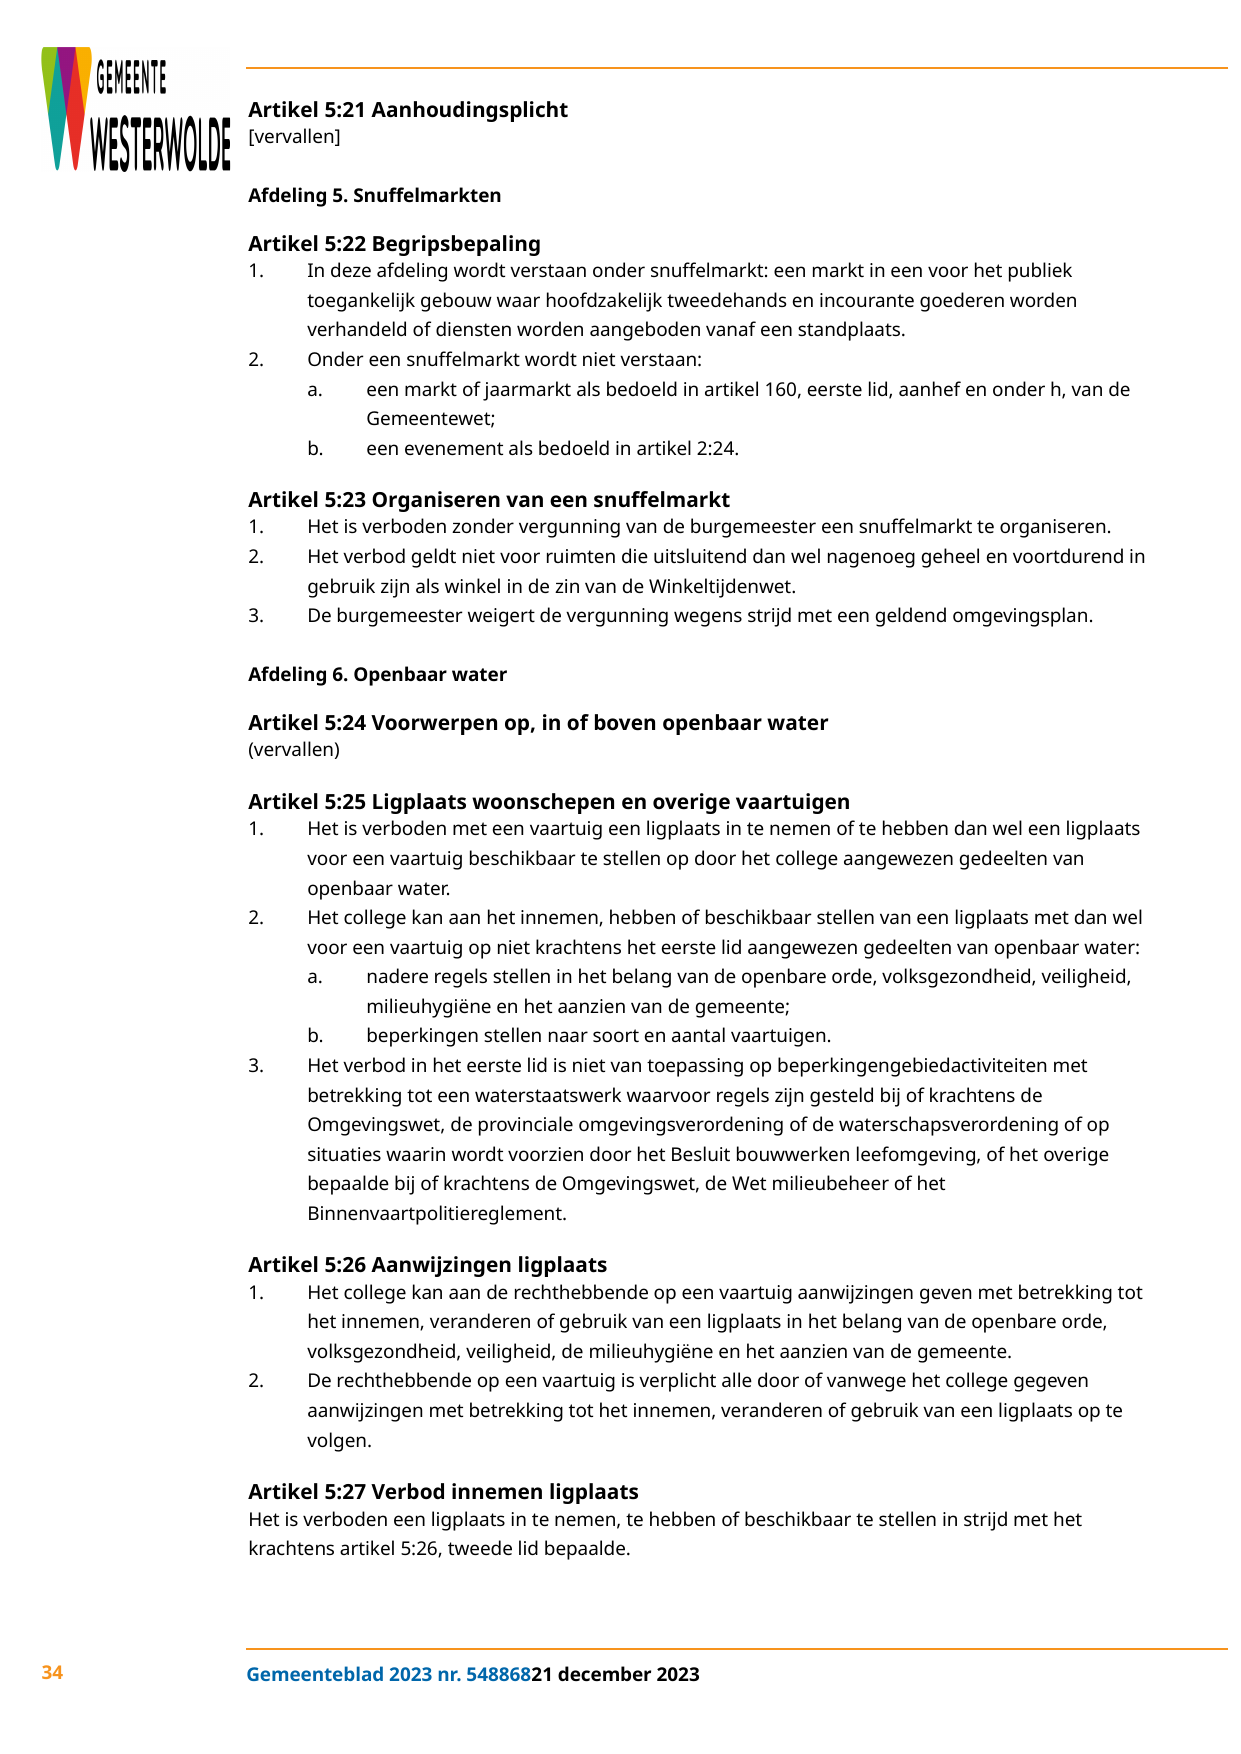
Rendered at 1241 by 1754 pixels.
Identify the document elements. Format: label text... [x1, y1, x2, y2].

text Artikel 5:26 Aanwijzingen ligplaats [248, 1251, 1152, 1279]
picture [41, 47, 231, 172]
list In deze afdeling wordt verstaan onder snuffelmarkt: een markt in een voor het publiek toegankelijk gebouw waar hoofdzakelijk tweedehands en incourante goederen worden verhandeld of diensten worden aangeboden vanaf een standplaats. [248, 257, 1152, 342]
text Afdeling 6. Openbaar water [248, 662, 1152, 687]
list De burgemeester weigert de vergunning wegens strijd met een geldend omgevingsplan. [248, 602, 1152, 628]
list beperkingen stellen naar soort en aantal vaartuigen. [307, 1023, 1152, 1048]
list De rechthebbende op een vaartuig is verplicht alle door of vanwege het college gegeven aanwijzingen met betrekking tot het innemen, veranderen of gebruik van een ligplaats op te volgen. [248, 1368, 1152, 1453]
list Het is verboden zonder vergunning van de burgemeester een snuffelmarkt te organiseren. [248, 514, 1152, 539]
list een markt of jaarmarkt als bedoeld in artikel 160, eerste lid, aanhef en onder h, van de Gemeentewet; [307, 376, 1152, 431]
list Onder een snuffelmarkt wordt niet verstaan: [248, 346, 1152, 372]
list Het is verboden met een vaartuig een ligplaats in te nemen of te hebben dan wel een ligplaats voor een vaartuig beschikbaar te stellen op door het college aangewezen gedeelten van openbaar water. [248, 816, 1152, 900]
list Het college kan aan de rechthebbende op een vaartuig aanwijzingen geven met betrekking tot het innemen, veranderen of gebruik van een ligplaats in het belang van de openbare orde, volksgezondheid, veiligheid, de milieuhygiëne en het aanzien van de gemeente. [248, 1279, 1152, 1364]
list Het college kan aan het innemen, hebben of beschikbaar stellen van een ligplaats met dan wel voor een vaartuig op niet krachtens het eerste lid aangewezen gedeelten van openbaar water: [248, 904, 1152, 959]
list nadere regels stellen in het belang van de openbare orde, volksgezondheid, veiligheid, milieuhygiëne en het aanzien van de gemeente; [307, 963, 1152, 1019]
list Het verbod in het eerste lid is niet van toepassing op beperkingengebiedactiviteiten met betrekking tot een waterstaatswerk waarvoor regels zijn gesteld bij of krachtens de Omgevingswet, de provinciale omgevingsverordening of de waterschapsverordening of op situaties waarin wordt voorzien door het Besluit bouwwerken leefomgeving, of het overige bepaalde bij of krachtens de Omgevingswet, de Wet milieubeheer of het Binnenvaartpolitiereglement. [248, 1052, 1152, 1226]
text Artikel 5:22 Begripsbepaling [248, 229, 1152, 257]
list Het verbod geldt niet voor ruimten die uitsluitend dan wel nagenoeg geheel en voortdurend in gebruik zijn als winkel in de zin van de Winkeltijdenwet. [248, 543, 1152, 599]
text Artikel 5:25 Ligplaats woonschepen en overige vaartuigen [248, 787, 1152, 816]
text Artikel 5:27 Verbod innemen ligplaats [248, 1477, 1152, 1506]
text [vervallen] [248, 123, 1152, 149]
list een evenement als bedoeld in artikel 2:24. [307, 435, 1152, 461]
text Het is verboden een ligplaats in te nemen, te hebben of beschikbaar te stellen in strijd met het krachtens artikel 5:26, tweede lid bepaalde. [248, 1506, 1152, 1561]
text Afdeling 5. Snuffelmarkten [248, 182, 1152, 208]
text (vervallen) [248, 737, 1152, 762]
text Artikel 5:23 Organiseren van een snuffelmarkt [248, 485, 1152, 514]
text Artikel 5:21 Aanhoudingsplicht [248, 95, 1152, 123]
text Artikel 5:24 Voorwerpen op, in of boven openbaar water [248, 708, 1152, 737]
